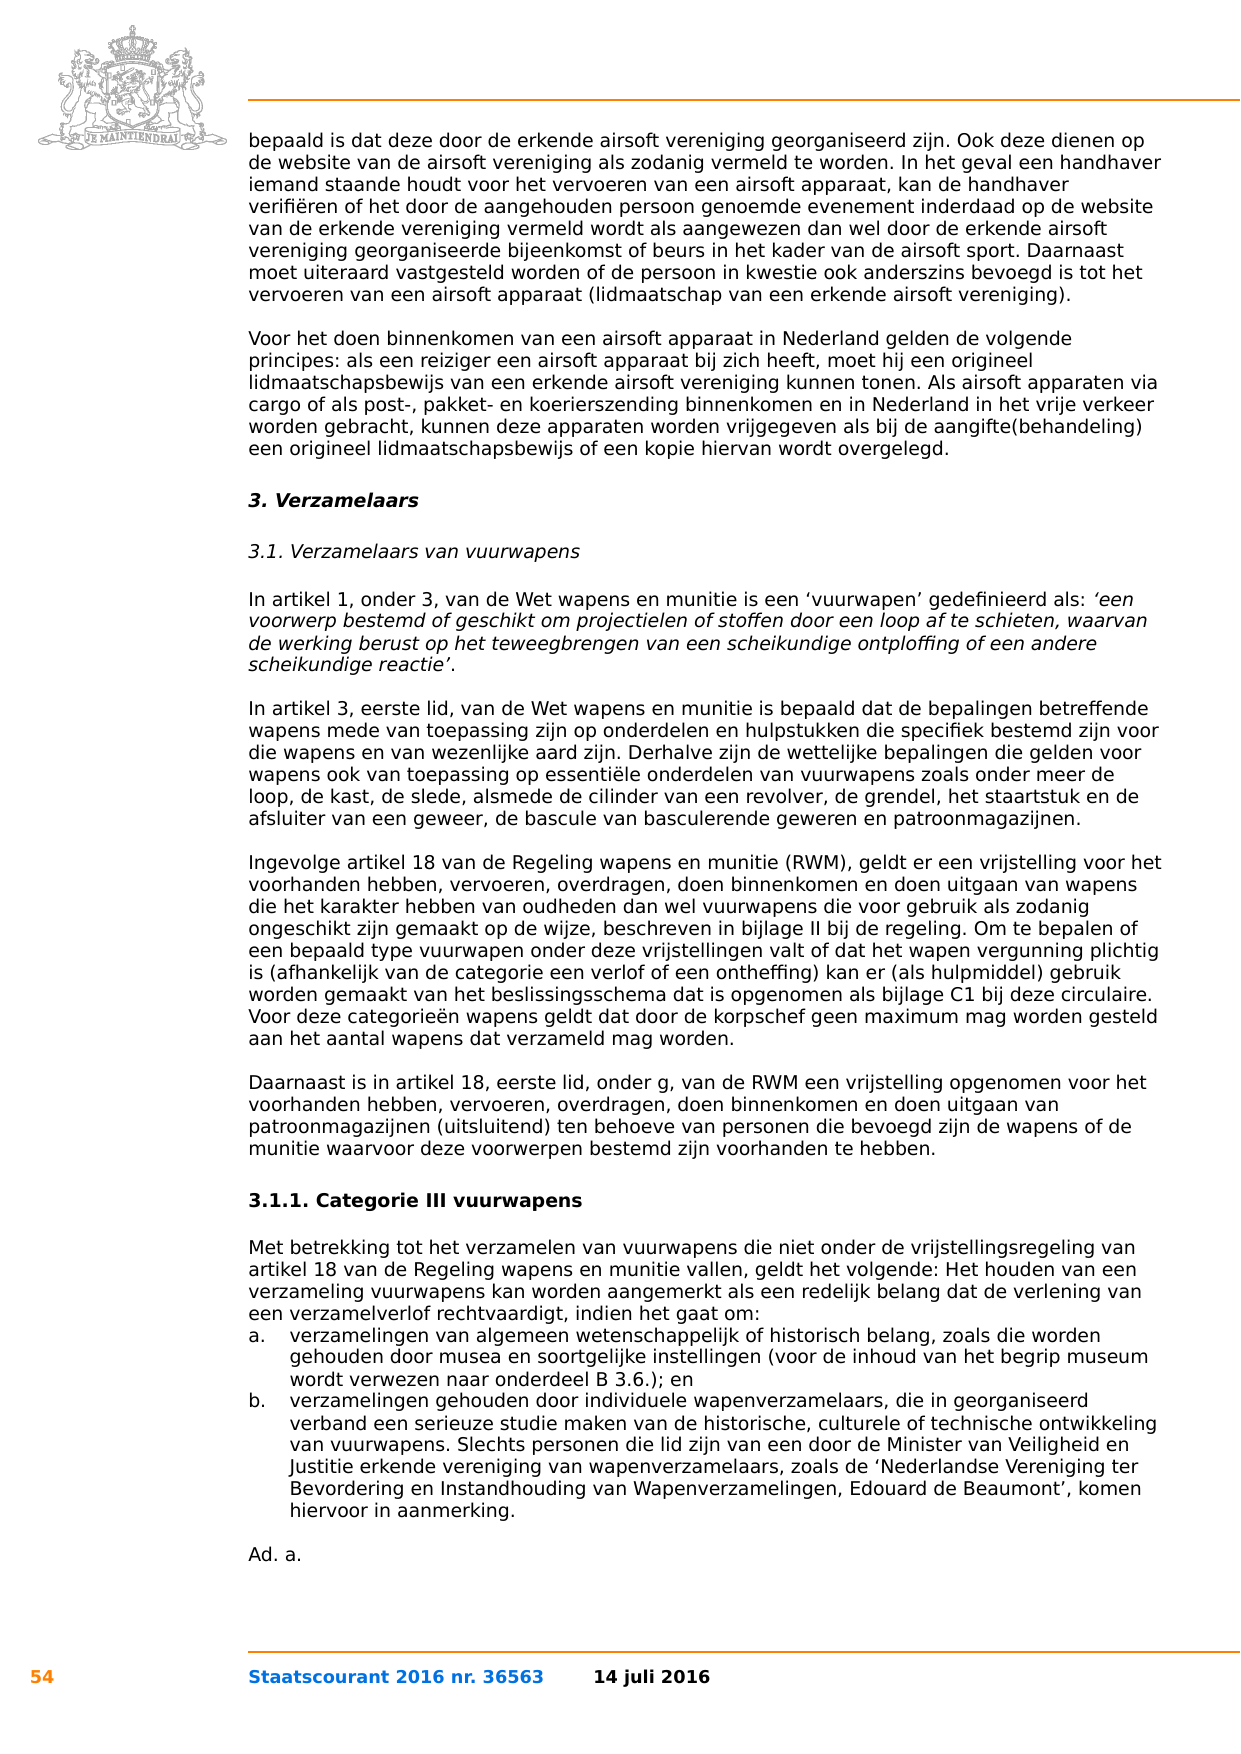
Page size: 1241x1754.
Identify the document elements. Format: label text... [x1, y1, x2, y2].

text bepaald is dat deze door de erkende airsoft vereniging georganiseerd zijn. Ook deze dienen op de website van de airsoft vereniging als zodanig vermeld te worden. In het geval een handhaver iemand staande houdt voor het vervoeren van een airsoft apparaat, kan de handhaver verifiëren of het door de aangehouden persoon genoemde evenement inderdaad op de website van de erkende vereniging vermeld wordt als aangewezen dan wel door de erkende airsoft vereniging georganiseerde bijeenkomst of beurs in het kader van de airsoft sport. Daarnaast moet uiteraard vastgesteld worden of de persoon in kwestie ook anderszins bevoegd is tot het vervoeren van een airsoft apparaat (lidmaatschap van een erkende airsoft vereniging). [248, 130, 1163, 306]
text In artikel 1, onder 3, van de Wet wapens en munitie is een ‘vuurwapen’ gedefinieerd als: ‘een voorwerp bestemd of geschikt om projectielen of stoffen door een loop af te schieten, waarvan de werking berust op het teweegbrengen van een scheikundige ontploffing of een andere scheikundige reactie’. [248, 588, 1163, 676]
text Ad. a. [248, 1544, 1163, 1566]
text Ingevolge artikel 18 van de Regeling wapens en munitie (RWM), geldt er een vrijstelling voor het voorhanden hebben, vervoeren, overdragen, doen binnenkomen en doen uitgaan van wapens die het karakter hebben van oudheden dan wel vuurwapens die voor gebruik als zodanig ongeschikt zijn gemaakt op de wijze, beschreven in bijlage II bij de regeling. Om te bepalen of een bepaald type vuurwapen onder deze vrijstellingen valt of dat het wapen vergunning plichtig is (afhankelijk van de categorie een verlof of een ontheffing) kan er (als hulpmiddel) gebruik worden gemaakt van het beslissingsschema dat is opgenomen als bijlage C1 bij deze circulaire. Voor deze categorieën wapens geldt dat door de korpschef geen maximum mag worden gesteld aan het aantal wapens dat verzameld mag worden. [248, 852, 1163, 1050]
subtitle 3.1.1. Categorie III vuurwapens [248, 1189, 1163, 1212]
text Daarnaast is in artikel 18, eerste lid, onder g, van de RWM een vrijstelling opgenomen voor het voorhanden hebben, vervoeren, overdragen, doen binnenkomen en doen uitgaan van patroonmagazijnen (uitsluitend) ten behoeve van personen die bevoegd zijn de wapens of de munitie waarvoor deze voorwerpen bestemd zijn voorhanden te hebben. [248, 1072, 1163, 1159]
picture [38, 25, 227, 150]
text b. verzamelingen gehouden door individuele wapenverzamelaars, die in georganiseerd verband een serieuze studie maken van de historische, culturele of technische ontwikkeling van vuurwapens. Slechts personen die lid zijn van een door de Minister van Veiligheid en Justitie erkende vereniging van wapenverzamelaars, zoals de ‘Nederlandse Vereniging ter Bevordering en Instandhouding van Wapenverzamelingen, Edouard de Beaumont’, komen hiervoor in aanmerking. [248, 1390, 1163, 1522]
text Met betrekking tot het verzamelen van vuurwapens die niet onder de vrijstellingsregeling van artikel 18 van de Regeling wapens en munitie vallen, geldt het volgende: Het houden van een verzameling vuurwapens kan worden aangemerkt als een redelijk belang dat de verlening van een verzamelverlof rechtvaardigt, indien het gaat om: [248, 1237, 1163, 1324]
text Voor het doen binnenkomen van een airsoft apparaat in Nederland gelden de volgende principes: als een reiziger een airsoft apparaat bij zich heeft, moet hij een origineel lidmaatschapsbewijs van een erkende airsoft vereniging kunnen tonen. Als airsoft apparaten via cargo of als post-, pakket- en koerierszending binnenkomen en in Nederland in het vrije verkeer worden gebracht, kunnen deze apparaten worden vrijgegeven als bij de aangifte(behandeling) een origineel lidmaatschapsbewijs of een kopie hiervan wordt overgelegd. [248, 328, 1163, 459]
text In artikel 3, eerste lid, van de Wet wapens en munitie is bepaald dat de bepalingen betreffende wapens mede van toepassing zijn op onderdelen en hulpstukken die specifiek bestemd zijn voor die wapens en van wezenlijke aard zijn. Derhalve zijn de wettelijke bepalingen die gelden voor wapens ook van toepassing op essentiële onderdelen van vuurwapens zoals onder meer de loop, de kast, de slede, alsmede de cilinder van een revolver, de grendel, het staartstuk en de afsluiter van een geweer, de bascule van basculerende geweren en patroonmagazijnen. [248, 698, 1163, 830]
text a. verzamelingen van algemeen wetenschappelijk of historisch belang, zoals die worden gehouden door musea en soortgelijke instellingen (voor de inhoud van het begrip museum wordt verwezen naar onderdeel B 3.6.); en [248, 1324, 1163, 1390]
subtitle 3.1. Verzamelaars van vuurwapens [248, 541, 1163, 563]
subtitle 3. Verzamelaars [248, 489, 1163, 511]
